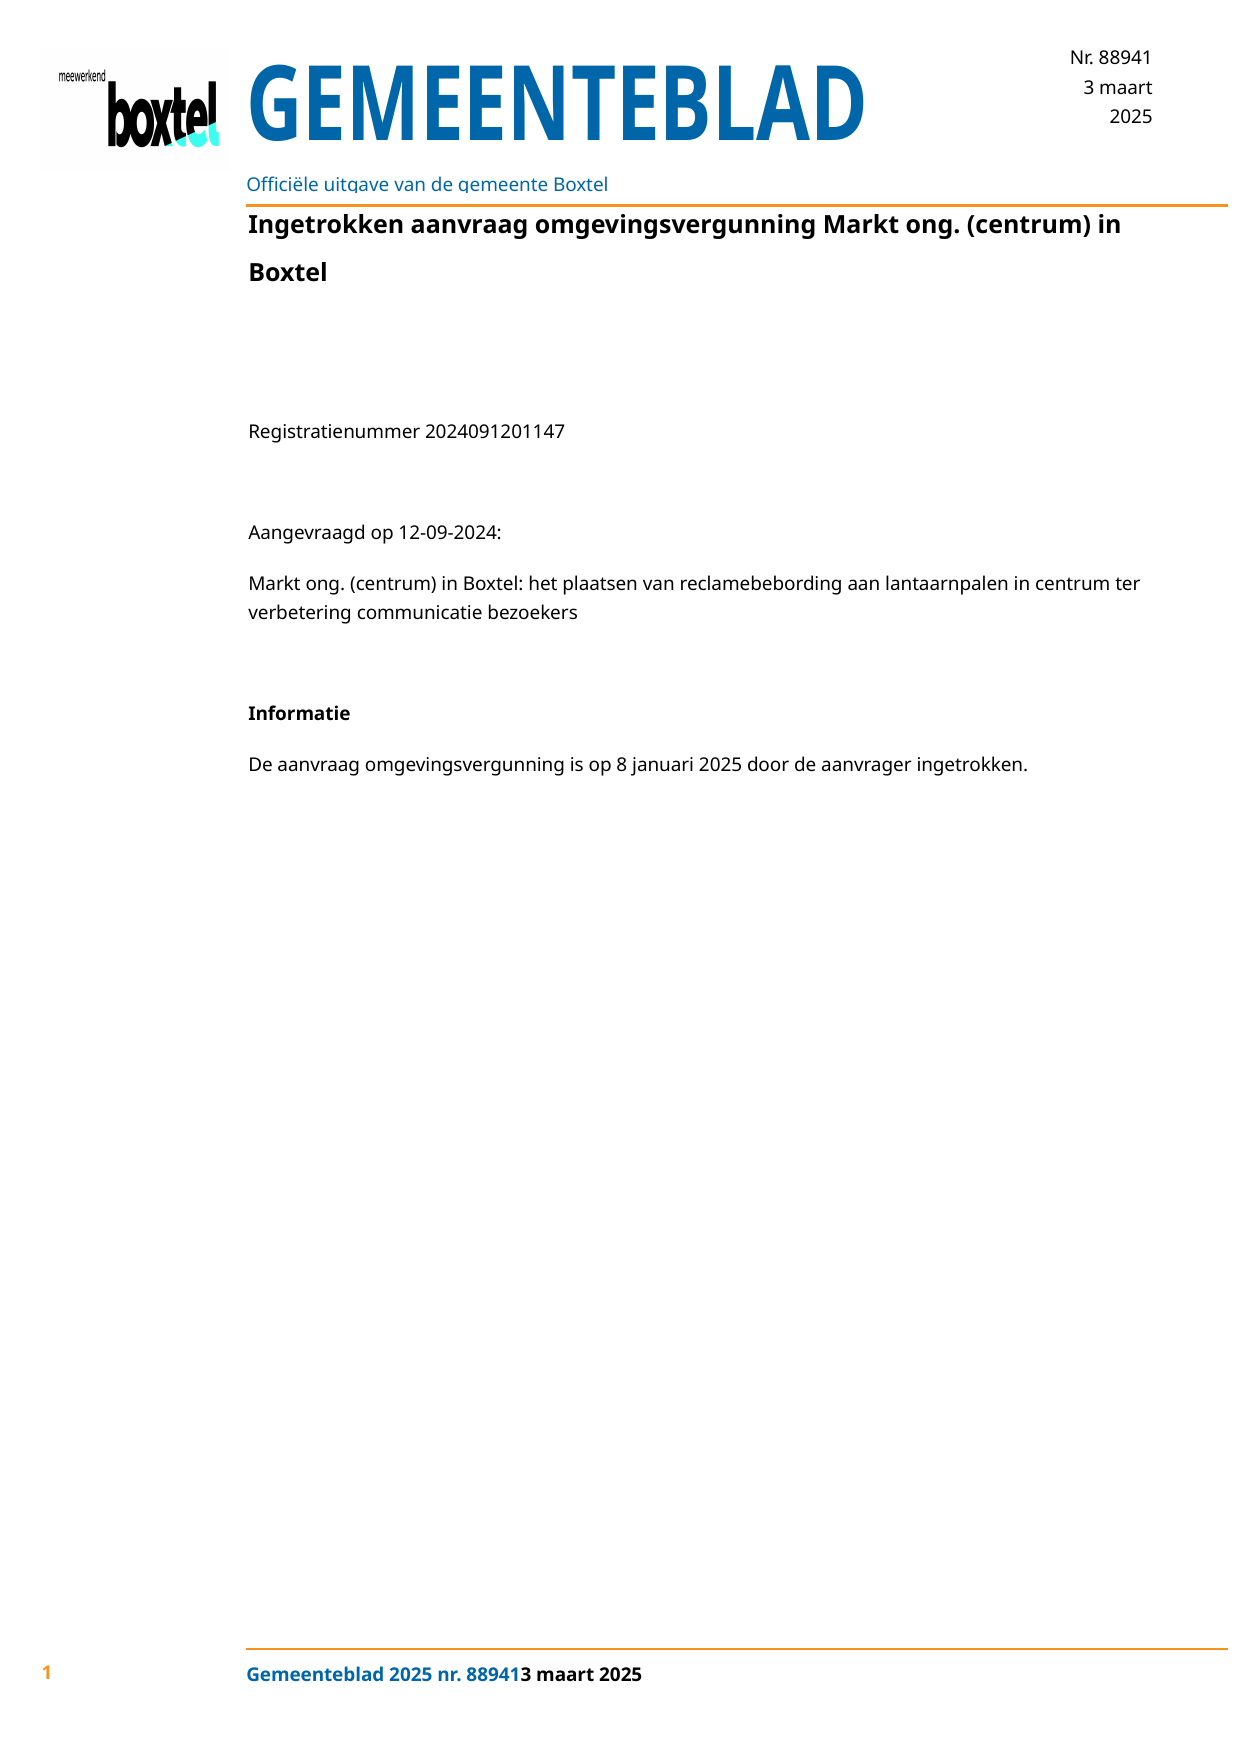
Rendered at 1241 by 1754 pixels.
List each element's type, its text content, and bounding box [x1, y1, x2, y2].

text Registratienummer 2024091201147 [248, 419, 1152, 444]
text De aanvraag omgevingsvergunning is op 8 januari 2025 door de aanvrager ingetrokken. [248, 751, 1152, 777]
picture [41, 47, 231, 172]
text Aangevraagd op 12-09-2024: [248, 519, 1152, 545]
text Ingetrokken aanvraag omgevingsvergunning Markt ong. (centrum) in Boxtel [248, 207, 1152, 288]
text Markt ong. (centrum) in Boxtel: het plaatsen van reclamebebording aan lantaarnpalen in centrum ter verbetering communicatie bezoekers [248, 570, 1152, 625]
text Informatie [248, 700, 1152, 726]
